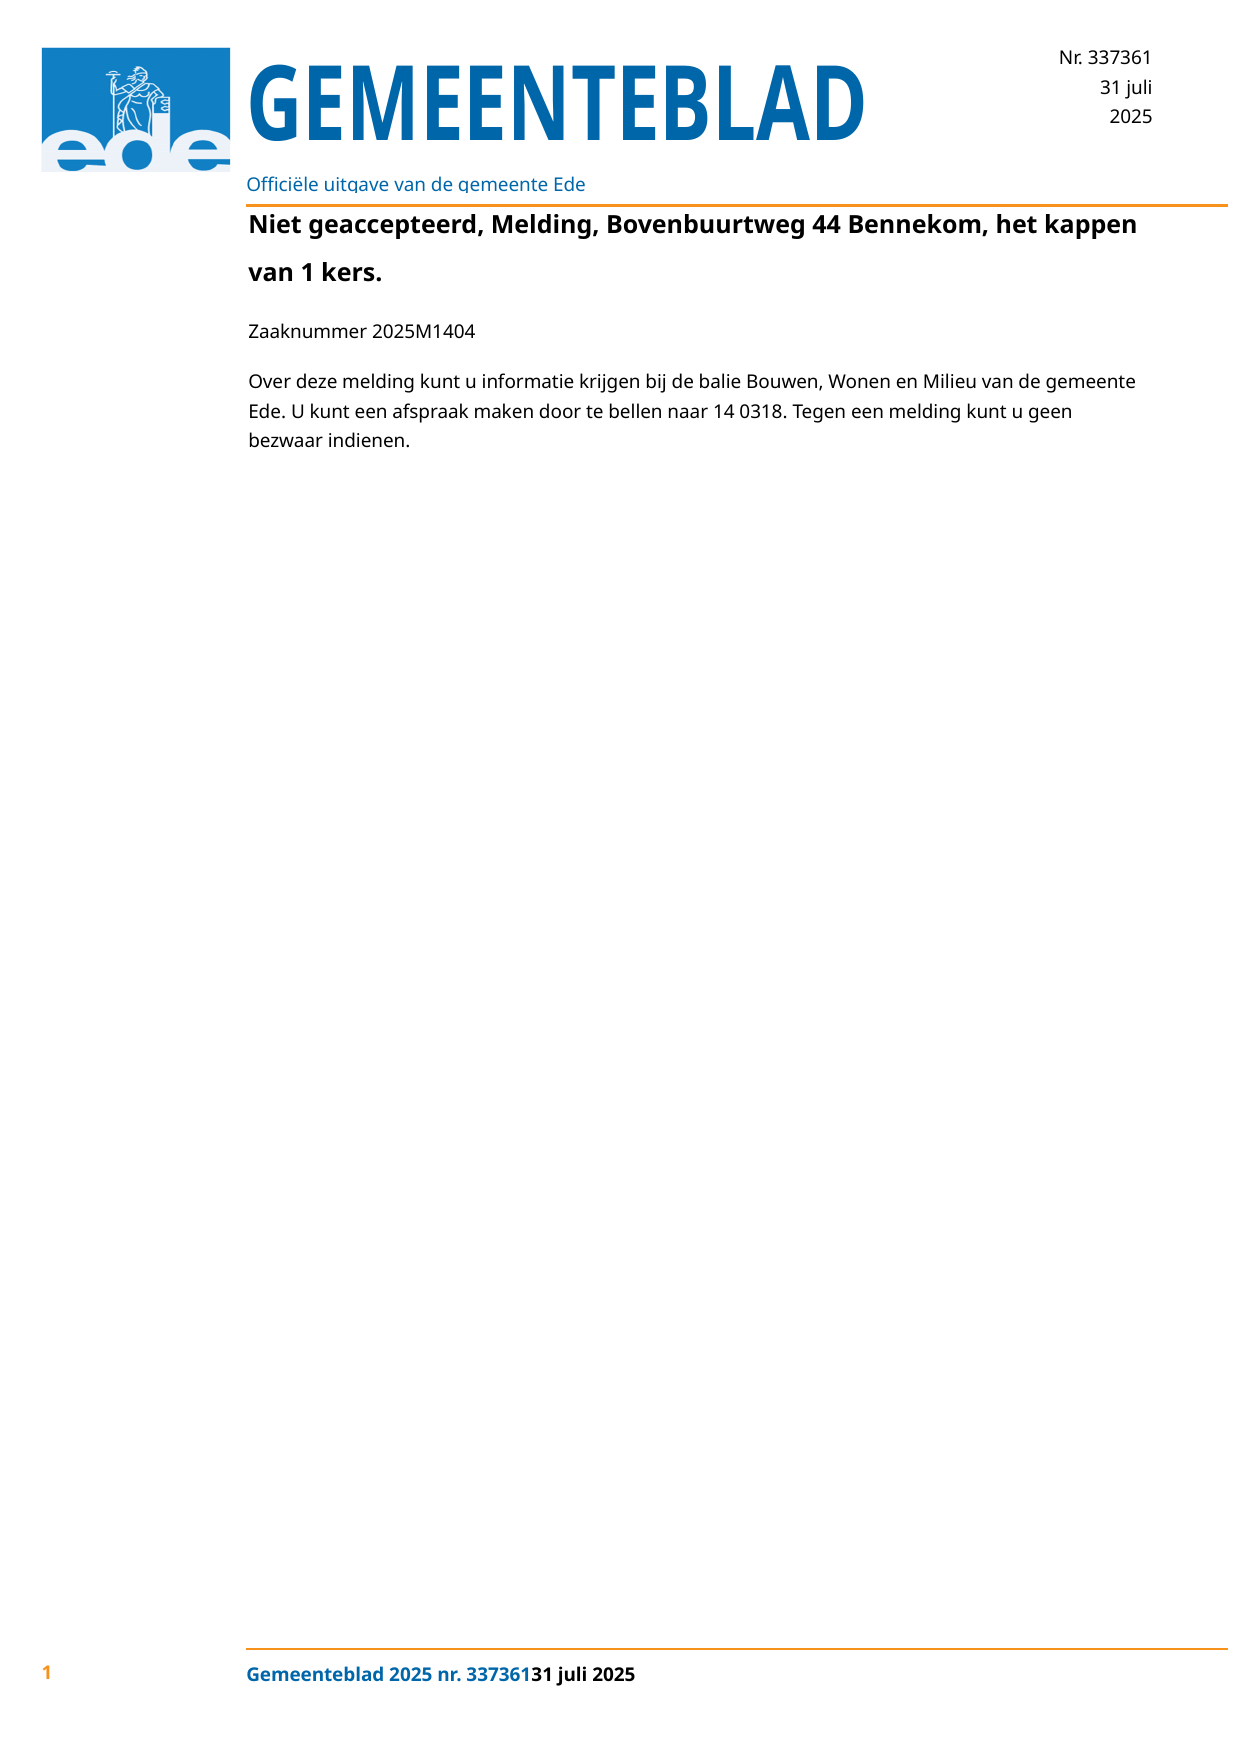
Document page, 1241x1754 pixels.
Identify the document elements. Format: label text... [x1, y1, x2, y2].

text Over deze melding kunt u informatie krijgen bij de balie Bouwen, Wonen en Milieu van de gemeente Ede. U kunt een afspraak maken door te bellen naar 14 0318. Tegen een melding kunt u geen bezwaar indienen. [248, 368, 1152, 453]
text Zaaknummer 2025M1404 [248, 318, 1152, 344]
text Niet geaccepteerd, Melding, Bovenbuurtweg 44 Bennekom, het kappen van 1 kers. [248, 207, 1152, 288]
picture [41, 47, 231, 172]
